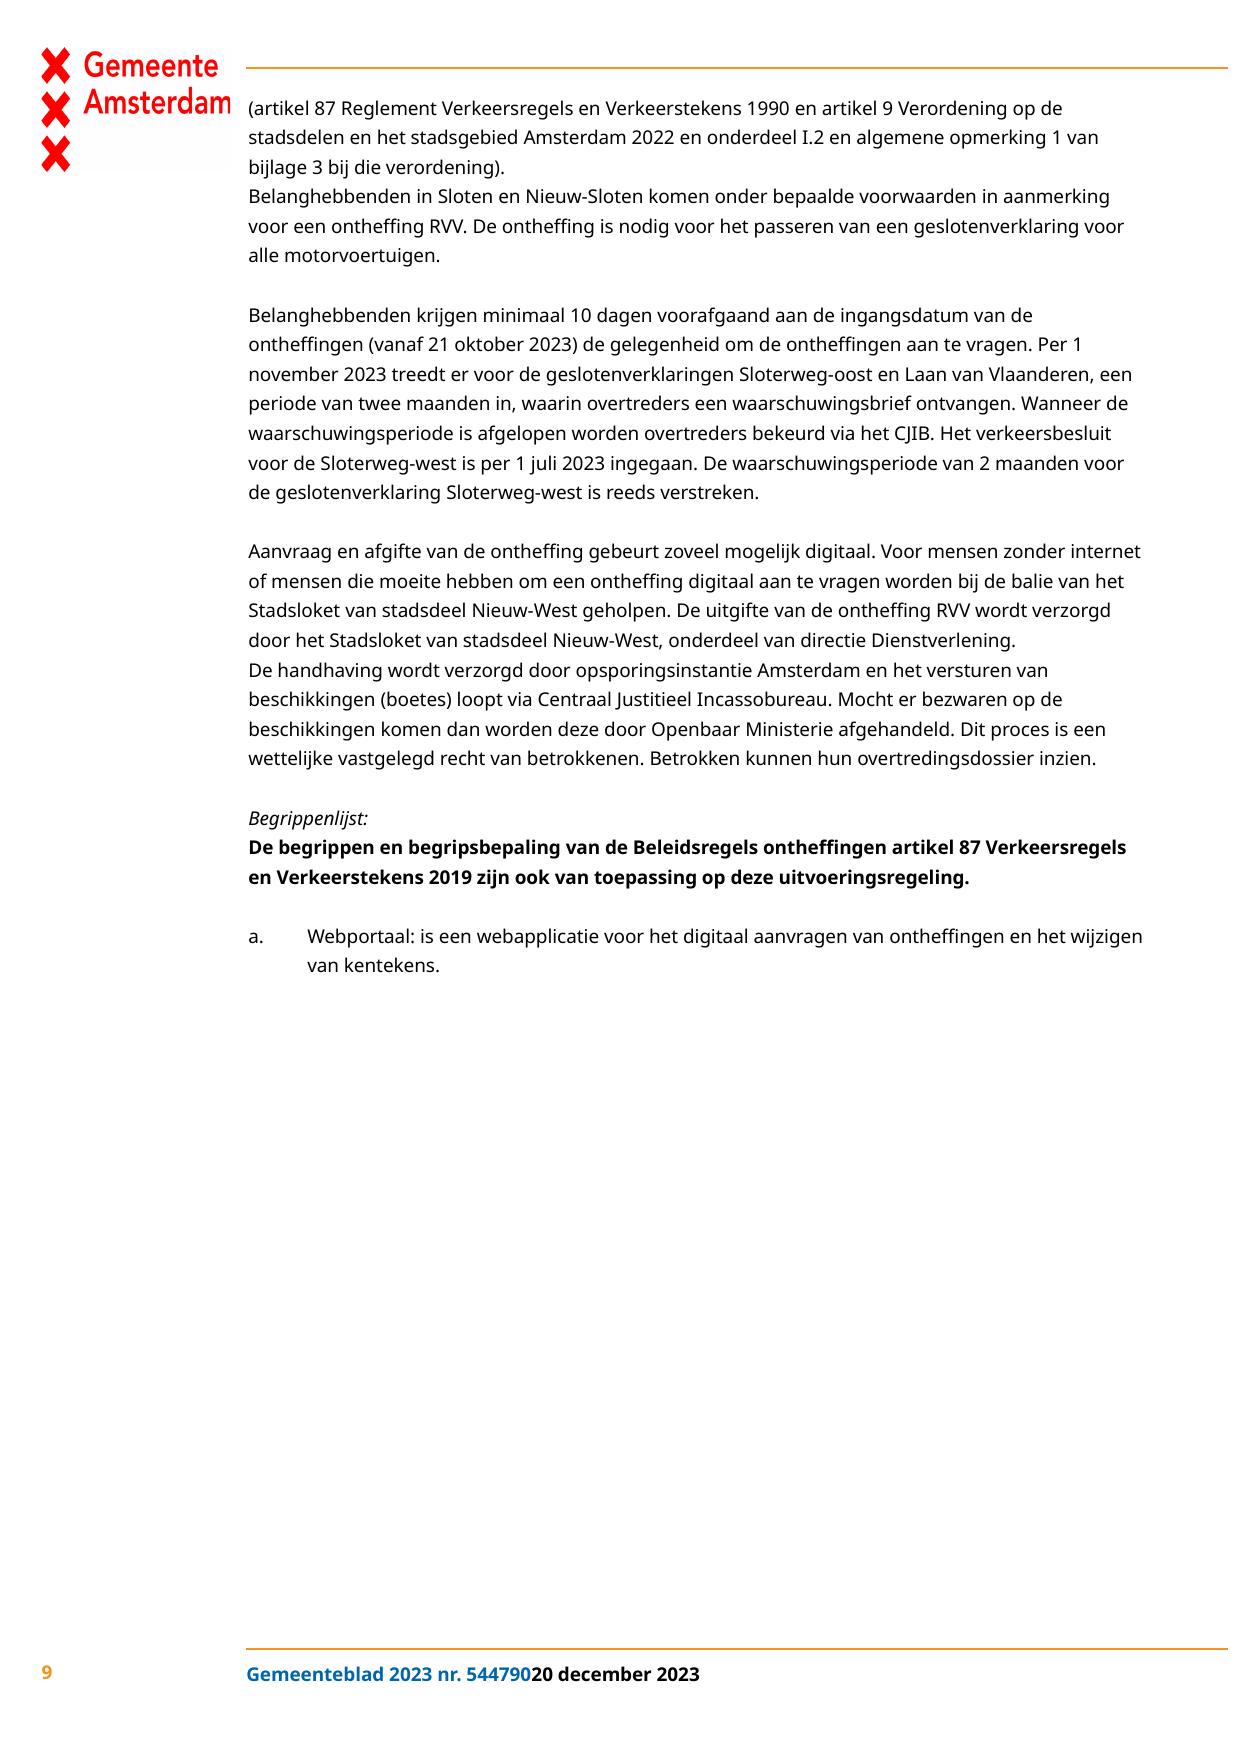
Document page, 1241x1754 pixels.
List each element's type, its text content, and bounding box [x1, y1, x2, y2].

picture [41, 47, 231, 172]
text De handhaving wordt verzorgd door opsporingsinstantie Amsterdam en het versturen van beschikkingen (boetes) loopt via Centraal Justitieel Incassobureau. Mocht er bezwaren op de beschikkingen komen dan worden deze door Openbaar Ministerie afgehandeld. Dit proces is een wettelijke vastgelegd recht van betrokkenen. Betrokken kunnen hun overtredingsdossier inzien. [248, 657, 1152, 771]
list Webportaal: is een webapplicatie voor het digitaal aanvragen van ontheffingen en het wijzigen van kentekens. [248, 923, 1152, 978]
text Belanghebbenden krijgen minimaal 10 dagen voorafgaand aan de ingangsdatum van de ontheffingen (vanaf 21 oktober 2023) de gelegenheid om de ontheffingen aan te vragen. Per 1 november 2023 treedt er voor de geslotenverklaringen Sloterweg-oost en Laan van Vlaanderen, een periode van twee maanden in, waarin overtreders een waarschuwingsbrief ontvangen. Wanneer de waarschuwingsperiode is afgelopen worden overtreders bekeurd via het CJIB. Het verkeersbesluit voor de Sloterweg-west is per 1 juli 2023 ingegaan. De waarschuwingsperiode van 2 maanden voor de geslotenverklaring Sloterweg-west is reeds verstreken. [248, 302, 1152, 505]
text (artikel 87 Reglement Verkeersregels en Verkeerstekens 1990 en artikel 9 Verordening op de stadsdelen en het stadsgebied Amsterdam 2022 en onderdeel I.2 en algemene opmerking 1 van bijlage 3 bij die verordening). [248, 95, 1152, 180]
text Aanvraag en afgifte van de ontheffing gebeurt zoveel mogelijk digitaal. Voor mensen zonder internet of mensen die moeite hebben om een ontheffing digitaal aan te vragen worden bij de balie van het Stadsloket van stadsdeel Nieuw-West geholpen. De uitgifte van de ontheffing RVV wordt verzorgd door het Stadsloket van stadsdeel Nieuw-West, onderdeel van directie Dienstverlening. [248, 538, 1152, 653]
text De begrippen en begripsbepaling van de Beleidsregels ontheffingen artikel 87 Verkeersregels en Verkeerstekens 2019 zijn ook van toepassing op deze uitvoeringsregeling. [248, 834, 1152, 890]
text Belanghebbenden in Sloten en Nieuw-Sloten komen onder bepaalde voorwaarden in aanmerking voor een ontheffing RVV. De ontheffing is nodig voor het passeren van een geslotenverklaring voor alle motorvoertuigen. [248, 183, 1152, 268]
text Begrippenlijst: [248, 805, 1152, 831]
